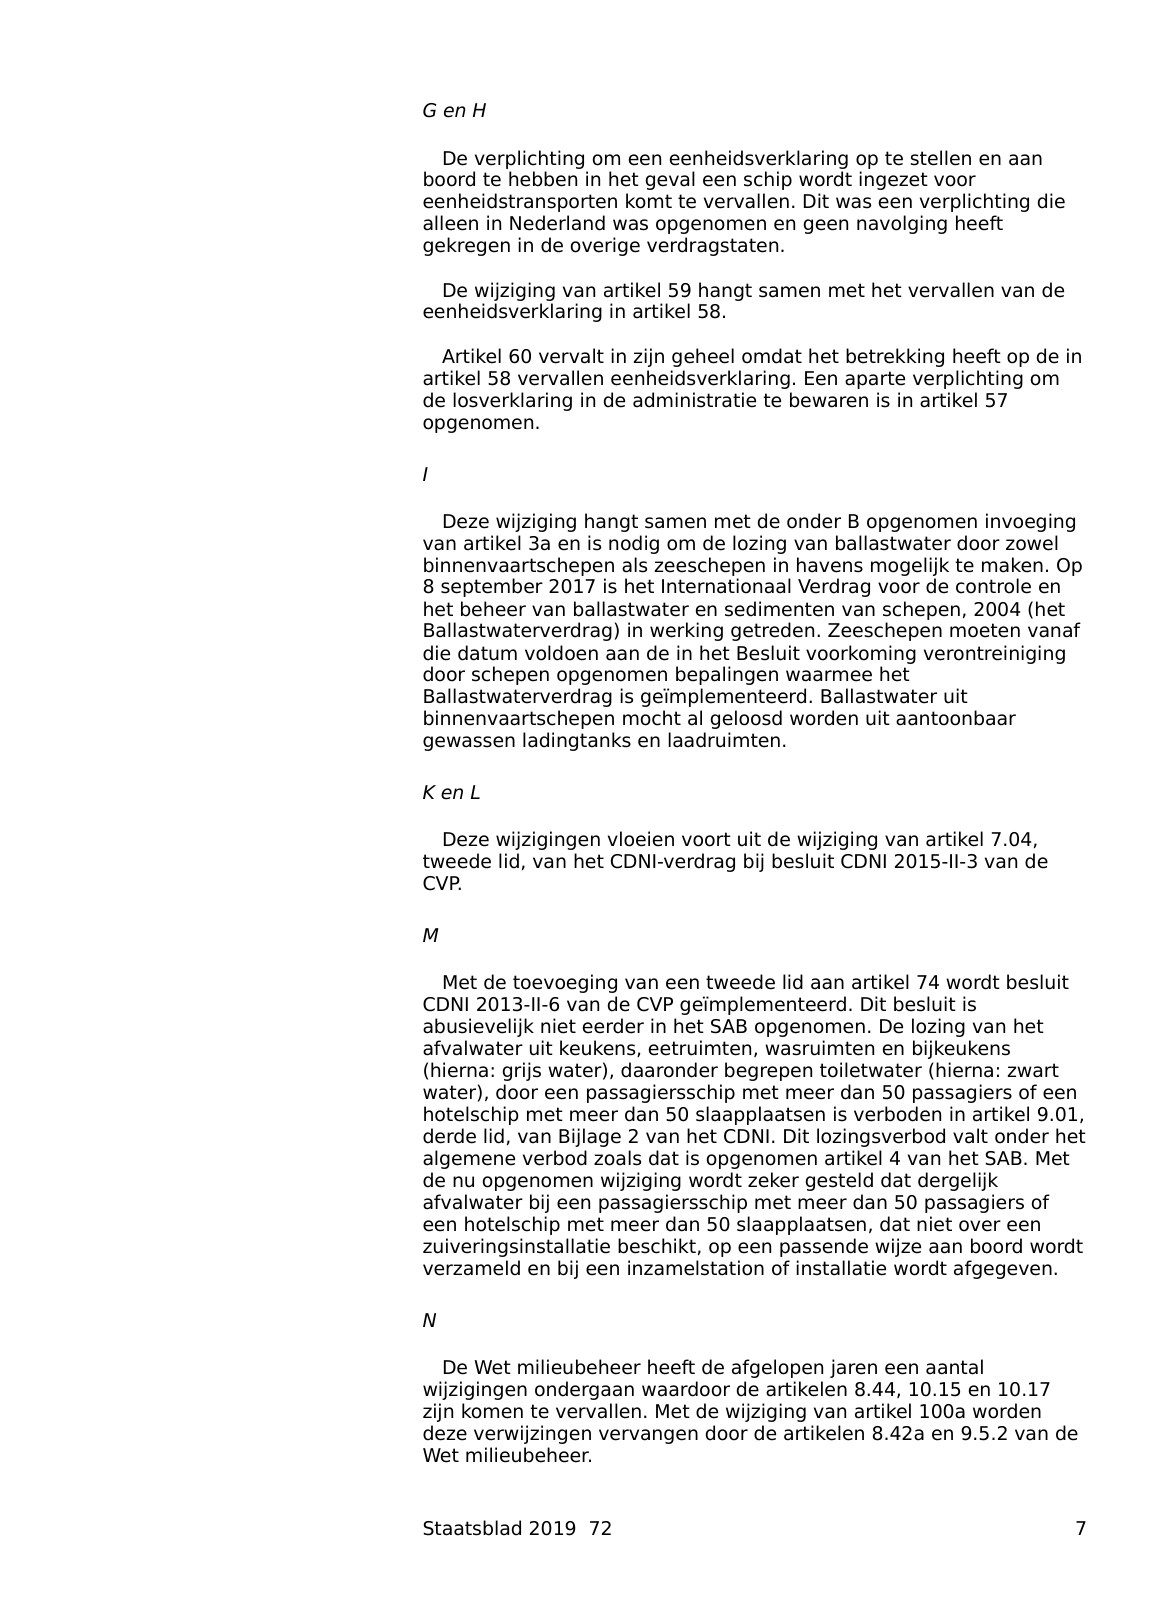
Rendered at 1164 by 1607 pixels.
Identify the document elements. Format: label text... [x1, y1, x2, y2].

text De Wet milieubeheer heeft de afgelopen jaren een aantal wijzigingen ondergaan waardoor de artikelen 8.44, 10.15 en 10.17 zijn komen te vervallen. Met de wijziging van artikel 100a worden deze verwijzingen vervangen door de artikelen 8.42a en 9.5.2 van de Wet milieubeheer. [422, 1357, 1087, 1467]
subtitle G en H [422, 100, 1087, 122]
text Artikel 60 vervalt in zijn geheel omdat het betrekking heeft op de in artikel 58 vervallen eenheidsverklaring. Een aparte verplichting om de losverklaring in de administratie te bewaren is in artikel 57 opgenomen. [422, 346, 1087, 433]
subtitle M [422, 925, 1087, 947]
text Met de toevoeging van een tweede lid aan artikel 74 wordt besluit CDNI 2013-II-6 van de CVP geïmplementeerd. Dit besluit is abusievelijk niet eerder in het SAB opgenomen. De lozing van het afvalwater uit keukens, eetruimten, wasruimten en bijkeukens (hierna: grijs water), daaronder begrepen toiletwater (hierna: zwart water), door een passagiersschip met meer dan 50 passagiers of een hotelschip met meer dan 50 slaapplaatsen is verboden in artikel 9.01, derde lid, van Bijlage 2 van het CDNI. Dit lozingsverbod valt onder het algemene verbod zoals dat is opgenomen artikel 4 van het SAB. Met de nu opgenomen wijziging wordt zeker gesteld dat dergelijk afvalwater bij een passagiersschip met meer dan 50 passagiers of een hotelschip met meer dan 50 slaapplaatsen, dat niet over een zuiveringsinstallatie beschikt, op een passende wijze aan boord wordt verzameld en bij een inzamelstation of installatie wordt afgegeven. [422, 972, 1087, 1280]
subtitle K en L [422, 782, 1087, 804]
text De wijziging van artikel 59 hangt samen met het vervallen van de eenheidsverklaring in artikel 58. [422, 279, 1087, 323]
text De verplichting om een eenheidsverklaring op te stellen en aan boord te hebben in het geval een schip wordt ingezet voor eenheidstransporten komt te vervallen. Dit was een verplichting die alleen in Nederland was opgenomen en geen navolging heeft gekregen in de overige verdragstaten. [422, 147, 1087, 257]
text Deze wijziging hangt samen met de onder B opgenomen invoeging van artikel 3a en is nodig om de lozing van ballastwater door zowel binnenvaartschepen als zeeschepen in havens mogelijk te maken. Op 8 september 2017 is het Internationaal Verdrag voor de controle en het beheer van ballastwater en sedimenten van schepen, 2004 (het Ballastwaterverdrag) in werking getreden. Zeeschepen moeten vanaf die datum voldoen aan de in het Besluit voorkoming verontreiniging door schepen opgenomen bepalingen waarmee het Ballastwaterverdrag is geïmplementeerd. Ballastwater uit binnenvaartschepen mocht al geloosd worden uit aantoonbaar gewassen ladingtanks en laadruimten. [422, 511, 1087, 752]
subtitle N [422, 1310, 1087, 1332]
subtitle I [422, 463, 1087, 486]
text Deze wijzigingen vloeien voort uit de wijziging van artikel 7.04, tweede lid, van het CDNI-verdrag bij besluit CDNI 2015-II-3 van de CVP. [422, 829, 1087, 895]
